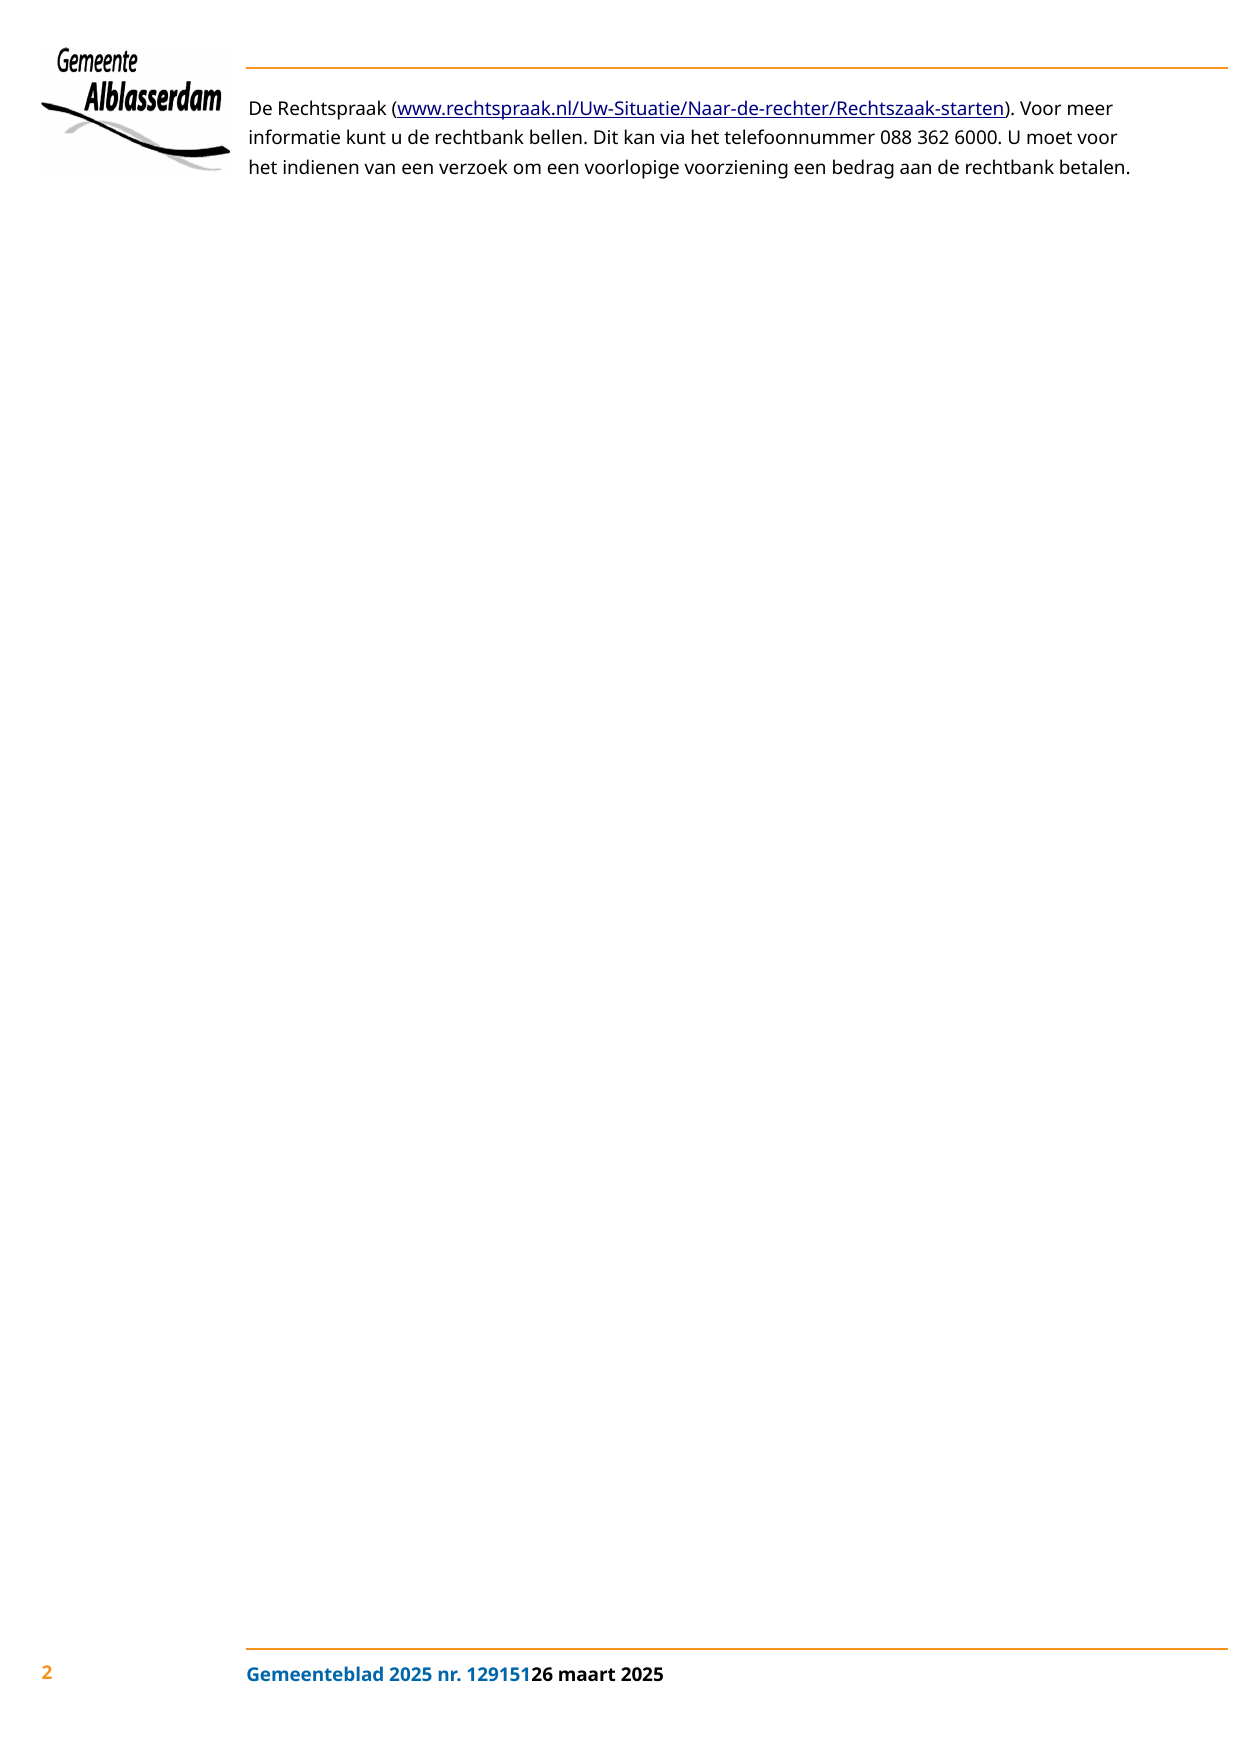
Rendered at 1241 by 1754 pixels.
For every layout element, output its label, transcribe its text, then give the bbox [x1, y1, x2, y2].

picture [41, 47, 231, 172]
text De Rechtspraak (www.rechtspraak.nl/Uw-Situatie/Naar-de-rechter/Rechtszaak-starten). Voor meer informatie kunt u de rechtbank bellen. Dit kan via het telefoonnummer 088 362 6000. U moet voor het indienen van een verzoek om een voorlopige voorziening een bedrag aan de rechtbank betalen. [248, 95, 1152, 180]
